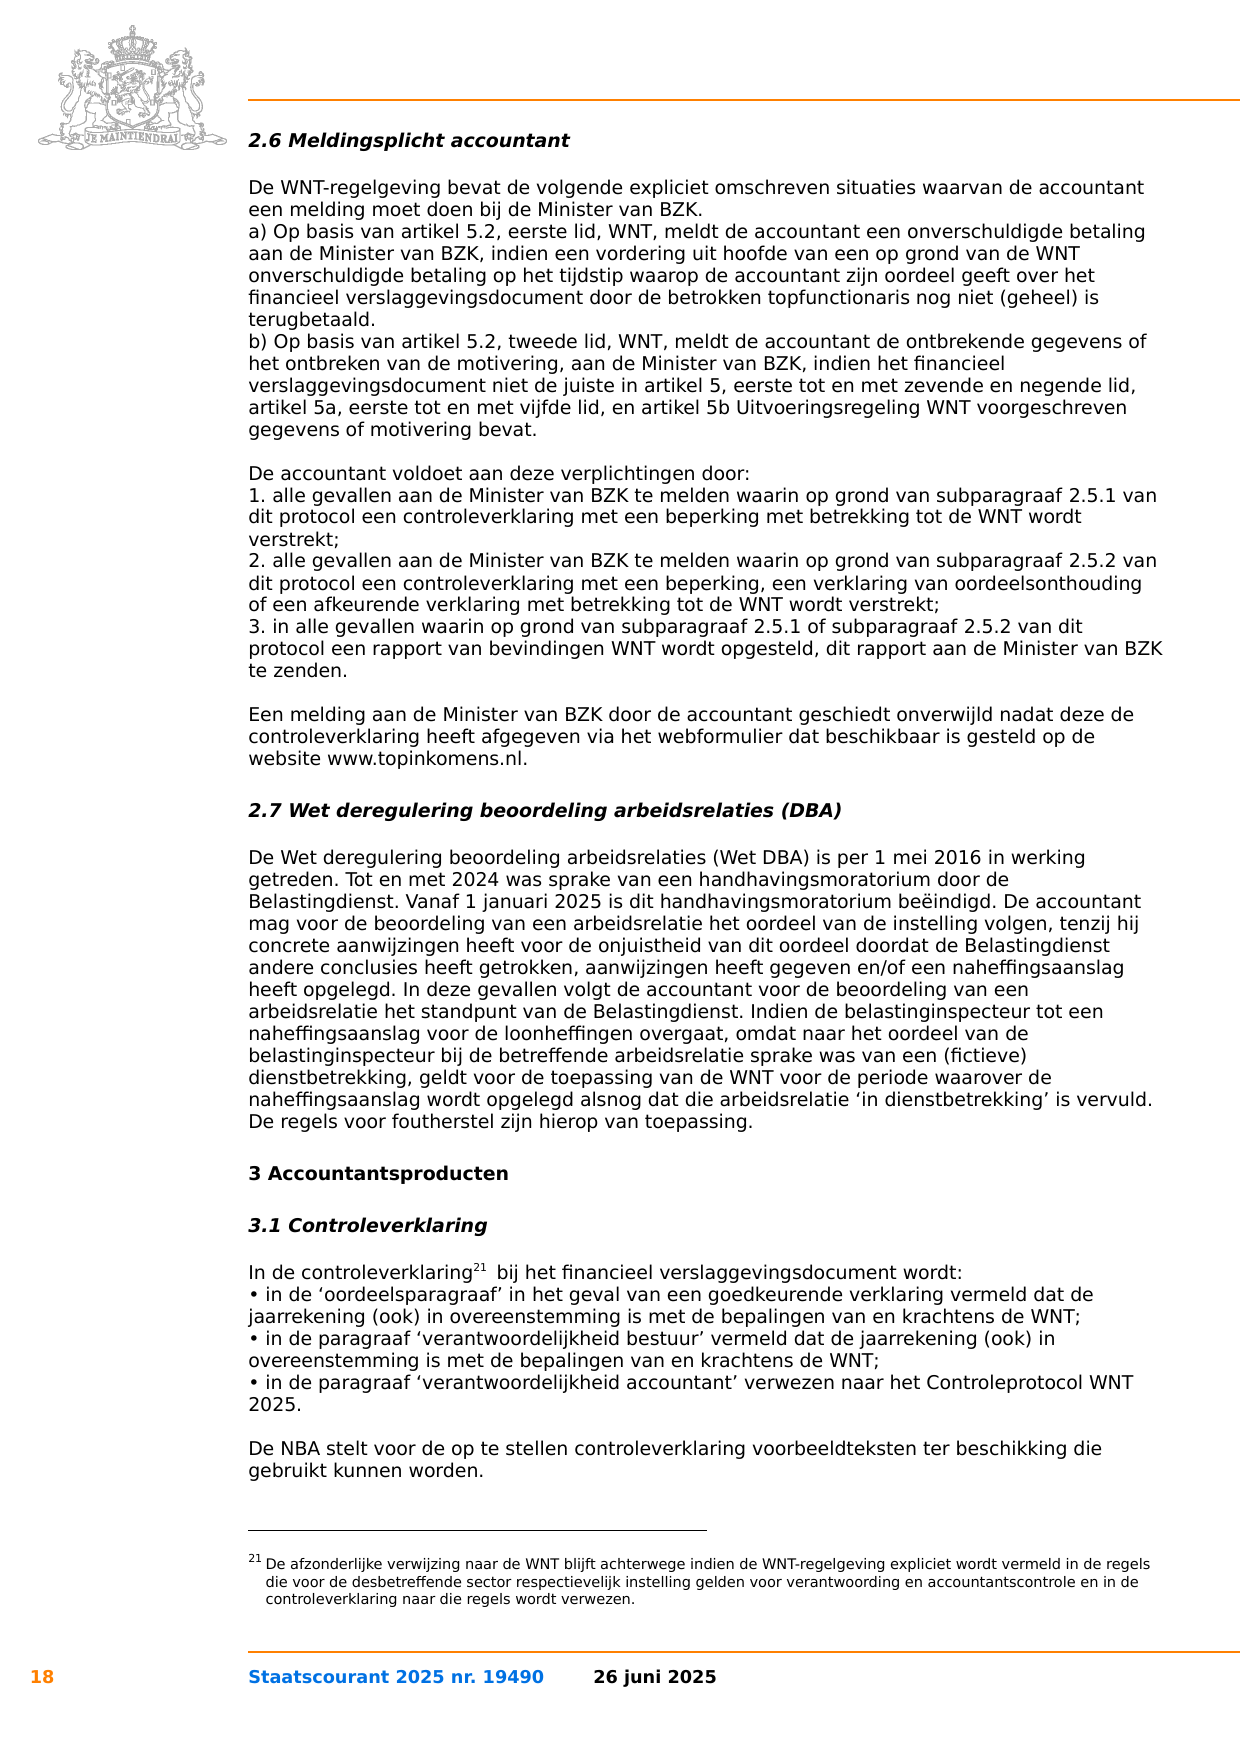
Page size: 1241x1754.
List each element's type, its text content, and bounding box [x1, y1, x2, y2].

text • in de paragraaf ‘verantwoordelijkheid accountant’ verwezen naar het Controleprotocol WNT 2025. [248, 1372, 1163, 1416]
picture [38, 25, 227, 150]
subtitle 2.6 Meldingsplicht accountant [248, 130, 1163, 152]
text 2. alle gevallen aan de Minister van BZK te melden waarin op grond van subparagraaf 2.5.2 van dit protocol een controleverklaring met een beperking, een verklaring van oordeelsonthouding of een afkeurende verklaring met betrekking tot de WNT wordt verstrekt; [248, 550, 1163, 616]
subtitle 2.7 Wet deregulering beoordeling arbeidsrelaties (DBA) [248, 800, 1163, 822]
subtitle 3 Accountantsproducten [248, 1163, 1163, 1185]
text • in de ‘oordeelsparagraaf’ in het geval van een goedkeurende verklaring vermeld dat de jaarrekening (ook) in overeenstemming is met de bepalingen van en krachtens de WNT; [248, 1284, 1163, 1328]
text De accountant voldoet aan deze verplichtingen door: [248, 462, 1163, 484]
text • in de paragraaf ‘verantwoordelijkheid bestuur’ vermeld dat de jaarrekening (ook) in overeenstemming is met de bepalingen van en krachtens de WNT; [248, 1328, 1163, 1372]
text Een melding aan de Minister van BZK door de accountant geschiedt onverwijld nadat deze de controleverklaring heeft afgegeven via het webformulier dat beschikbaar is gesteld op de website www.topinkomens.nl. [248, 704, 1163, 770]
text De NBA stelt voor de op te stellen controleverklaring voorbeeldteksten ter beschikking die gebruikt kunnen worden. [248, 1437, 1163, 1481]
text In de controleverklaring bij het financieel verslaggevingsdocument wordt: [248, 1262, 1163, 1284]
text De afzonderlijke verwijzing naar de WNT blijft achterwege indien de WNT-regelgeving expliciet wordt vermeld in de regels die voor de desbetreffende sector respectievelijk instelling gelden voor verantwoording en accountantscontrole en in de controleverklaring naar die regels wordt verwezen. [248, 1552, 1163, 1608]
text De WNT-regelgeving bevat de volgende expliciet omschreven situaties waarvan de accountant een melding moet doen bij de Minister van BZK. [248, 177, 1163, 221]
text b) Op basis van artikel 5.2, tweede lid, WNT, meldt de accountant de ontbrekende gegevens of het ontbreken van de motivering, aan de Minister van BZK, indien het financieel verslaggevingsdocument niet de juiste in artikel 5, eerste tot en met zevende en negende lid, artikel 5a, eerste tot en met vijfde lid, en artikel 5b Uitvoeringsregeling WNT voorgeschreven gegevens of motivering bevat. [248, 331, 1163, 441]
text 1. alle gevallen aan de Minister van BZK te melden waarin op grond van subparagraaf 2.5.1 van dit protocol een controleverklaring met een beperking met betrekking tot de WNT wordt verstrekt; [248, 484, 1163, 550]
text De Wet deregulering beoordeling arbeidsrelaties (Wet DBA) is per 1 mei 2016 in werking getreden. Tot en met 2024 was sprake van een handhavingsmoratorium door de Belastingdienst. Vanaf 1 januari 2025 is dit handhavingsmoratorium beëindigd. De accountant mag voor de beoordeling van een arbeidsrelatie het oordeel van de instelling volgen, tenzij hij concrete aanwijzingen heeft voor de onjuistheid van dit oordeel doordat de Belastingdienst andere conclusies heeft getrokken, aanwijzingen heeft gegeven en/of een naheffingsaanslag heeft opgelegd. In deze gevallen volgt de accountant voor de beoordeling van een arbeidsrelatie het standpunt van de Belastingdienst. Indien de belastinginspecteur tot een naheffingsaanslag voor de loonheffingen overgaat, omdat naar het oordeel van de belastinginspecteur bij de betreffende arbeidsrelatie sprake was van een (fictieve) dienstbetrekking, geldt voor de toepassing van de WNT voor de periode waarover de naheffingsaanslag wordt opgelegd alsnog dat die arbeidsrelatie ‘in dienstbetrekking’ is vervuld. De regels voor foutherstel zijn hierop van toepassing. [248, 847, 1163, 1133]
text a) Op basis van artikel 5.2, eerste lid, WNT, meldt de accountant een onverschuldigde betaling aan de Minister van BZK, indien een vordering uit hoofde van een op grond van de WNT onverschuldigde betaling op het tijdstip waarop de accountant zijn oordeel geeft over het financieel verslaggevingsdocument door de betrokken topfunctionaris nog niet (geheel) is terugbetaald. [248, 221, 1163, 331]
text 3. in alle gevallen waarin op grond van subparagraaf 2.5.1 of subparagraaf 2.5.2 van dit protocol een rapport van bevindingen WNT wordt opgesteld, dit rapport aan de Minister van BZK te zenden. [248, 616, 1163, 682]
subtitle 3.1 Controleverklaring [248, 1215, 1163, 1237]
